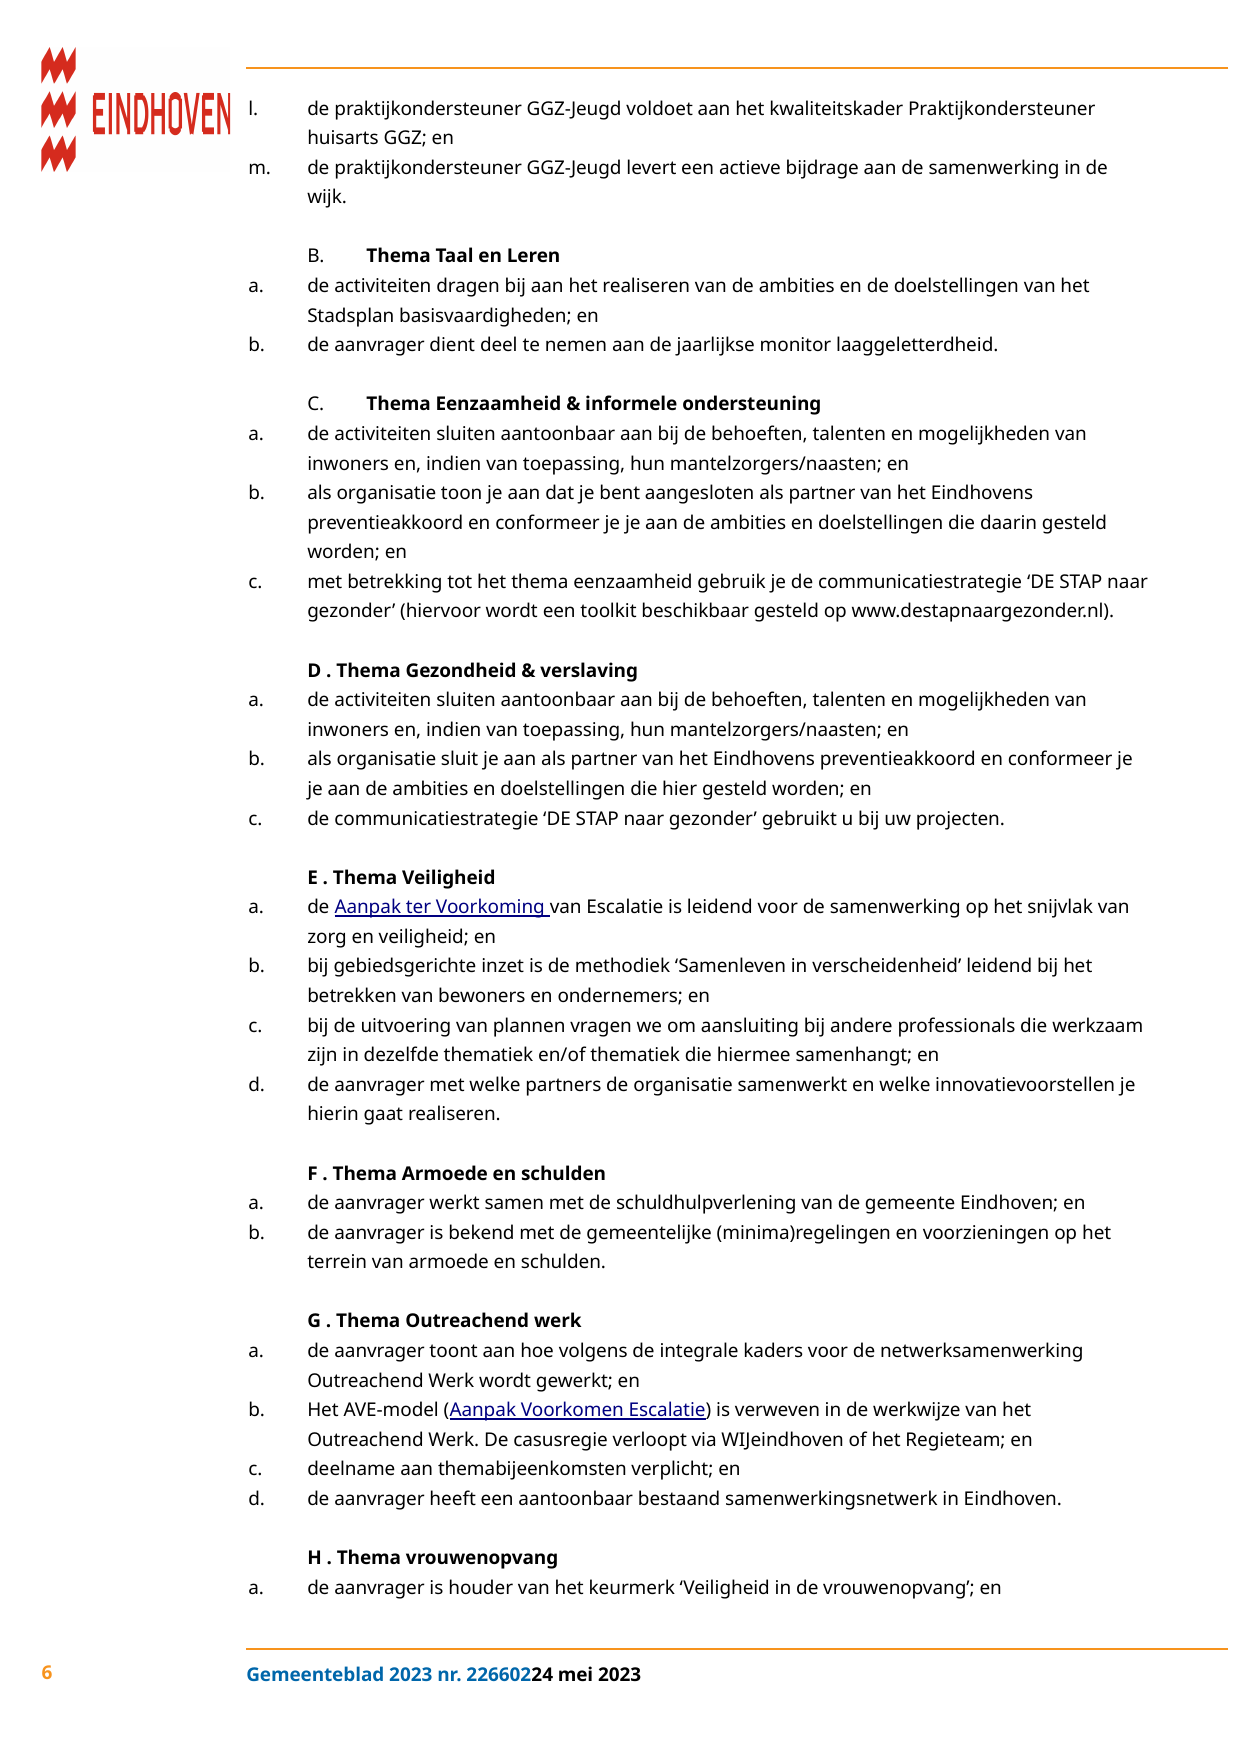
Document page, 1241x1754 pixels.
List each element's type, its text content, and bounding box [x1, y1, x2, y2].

list G . Thema Outreachend werk [248, 1308, 1152, 1333]
list als organisatie toon je aan dat je bent aangesloten als partner van het Eindhovens preventieakkoord en conformeer je je aan de ambities en doelstellingen die daarin gesteld worden; en [248, 479, 1152, 564]
list bij gebiedsgerichte inzet is de methodiek ‘Samenleven in verscheidenheid’ leidend bij het betrekken van bewoners en ondernemers; en [248, 953, 1152, 1008]
list D . Thema Gezondheid & verslaving [248, 657, 1152, 683]
list F . Thema Armoede en schulden [248, 1160, 1152, 1186]
list de aanvrager met welke partners de organisatie samenwerkt en welke innovatievoorstellen je hierin gaat realiseren. [248, 1071, 1152, 1126]
list de aanvrager toont aan hoe volgens de integrale kaders voor de netwerksamenwerking Outreachend Werk wordt gewerkt; en [248, 1337, 1152, 1393]
list Thema Taal en Leren [307, 243, 1152, 268]
list Thema Eenzaamheid & informele ondersteuning [307, 391, 1152, 416]
list E . Thema Veiligheid [248, 864, 1152, 890]
list de aanvrager werkt samen met de schuldhulpverlening van de gemeente Eindhoven; en [248, 1189, 1152, 1215]
list de aanvrager is houder van het keurmerk ‘Veiligheid in de vrouwenopvang’; en [248, 1574, 1152, 1600]
list als organisatie sluit je aan als partner van het Eindhovens preventieakkoord en conformeer je je aan de ambities en doelstellingen die hier gesteld worden; en [248, 746, 1152, 801]
list de aanvrager dient deel te nemen aan de jaarlijkse monitor laaggeletterdheid. [248, 331, 1152, 357]
list Het AVE-model (Aanpak Voorkomen Escalatie) is verweven in de werkwijze van het Outreachend Werk. De casusregie verloopt via WIJeindhoven of het Regieteam; en [248, 1396, 1152, 1452]
list de praktijkondersteuner GGZ-Jeugd voldoet aan het kwaliteitskader Praktijkondersteuner huisarts GGZ; en [248, 95, 1152, 150]
list de activiteiten dragen bij aan het realiseren van de ambities en de doelstellingen van het Stadsplan basisvaardigheden; en [248, 272, 1152, 328]
list de activiteiten sluiten aantoonbaar aan bij de behoeften, talenten en mogelijkheden van inwoners en, indien van toepassing, hun mantelzorgers/naasten; en [248, 686, 1152, 742]
list deelname aan themabijeenkomsten verplicht; en [248, 1456, 1152, 1481]
picture [41, 47, 231, 172]
list de aanvrager is bekend met de gemeentelijke (minima)regelingen en voorzieningen op het terrein van armoede en schulden. [248, 1219, 1152, 1274]
list de aanvrager heeft een aantoonbaar bestaand samenwerkingsnetwerk in Eindhoven. [248, 1485, 1152, 1511]
list de activiteiten sluiten aantoonbaar aan bij de behoeften, talenten en mogelijkheden van inwoners en, indien van toepassing, hun mantelzorgers/naasten; en [248, 420, 1152, 476]
list met betrekking tot het thema eenzaamheid gebruik je de communicatiestrategie ‘DE STAP naar gezonder’ (hiervoor wordt een toolkit beschikbaar gesteld op www.destapnaargezonder.nl). [248, 568, 1152, 623]
list de communicatiestrategie ‘DE STAP naar gezonder’ gebruikt u bij uw projecten. [248, 805, 1152, 831]
list de praktijkondersteuner GGZ-Jeugd levert een actieve bijdrage aan de samenwerking in de wijk. [248, 154, 1152, 209]
list de Aanpak ter Voorkoming van Escalatie is leidend voor de samenwerking op het snijvlak van zorg en veiligheid; en [248, 893, 1152, 949]
list H . Thema vrouwenopvang [248, 1544, 1152, 1570]
list bij de uitvoering van plannen vragen we om aansluiting bij andere professionals die werkzaam zijn in dezelfde thematiek en/of thematiek die hiermee samenhangt; en [248, 1012, 1152, 1067]
